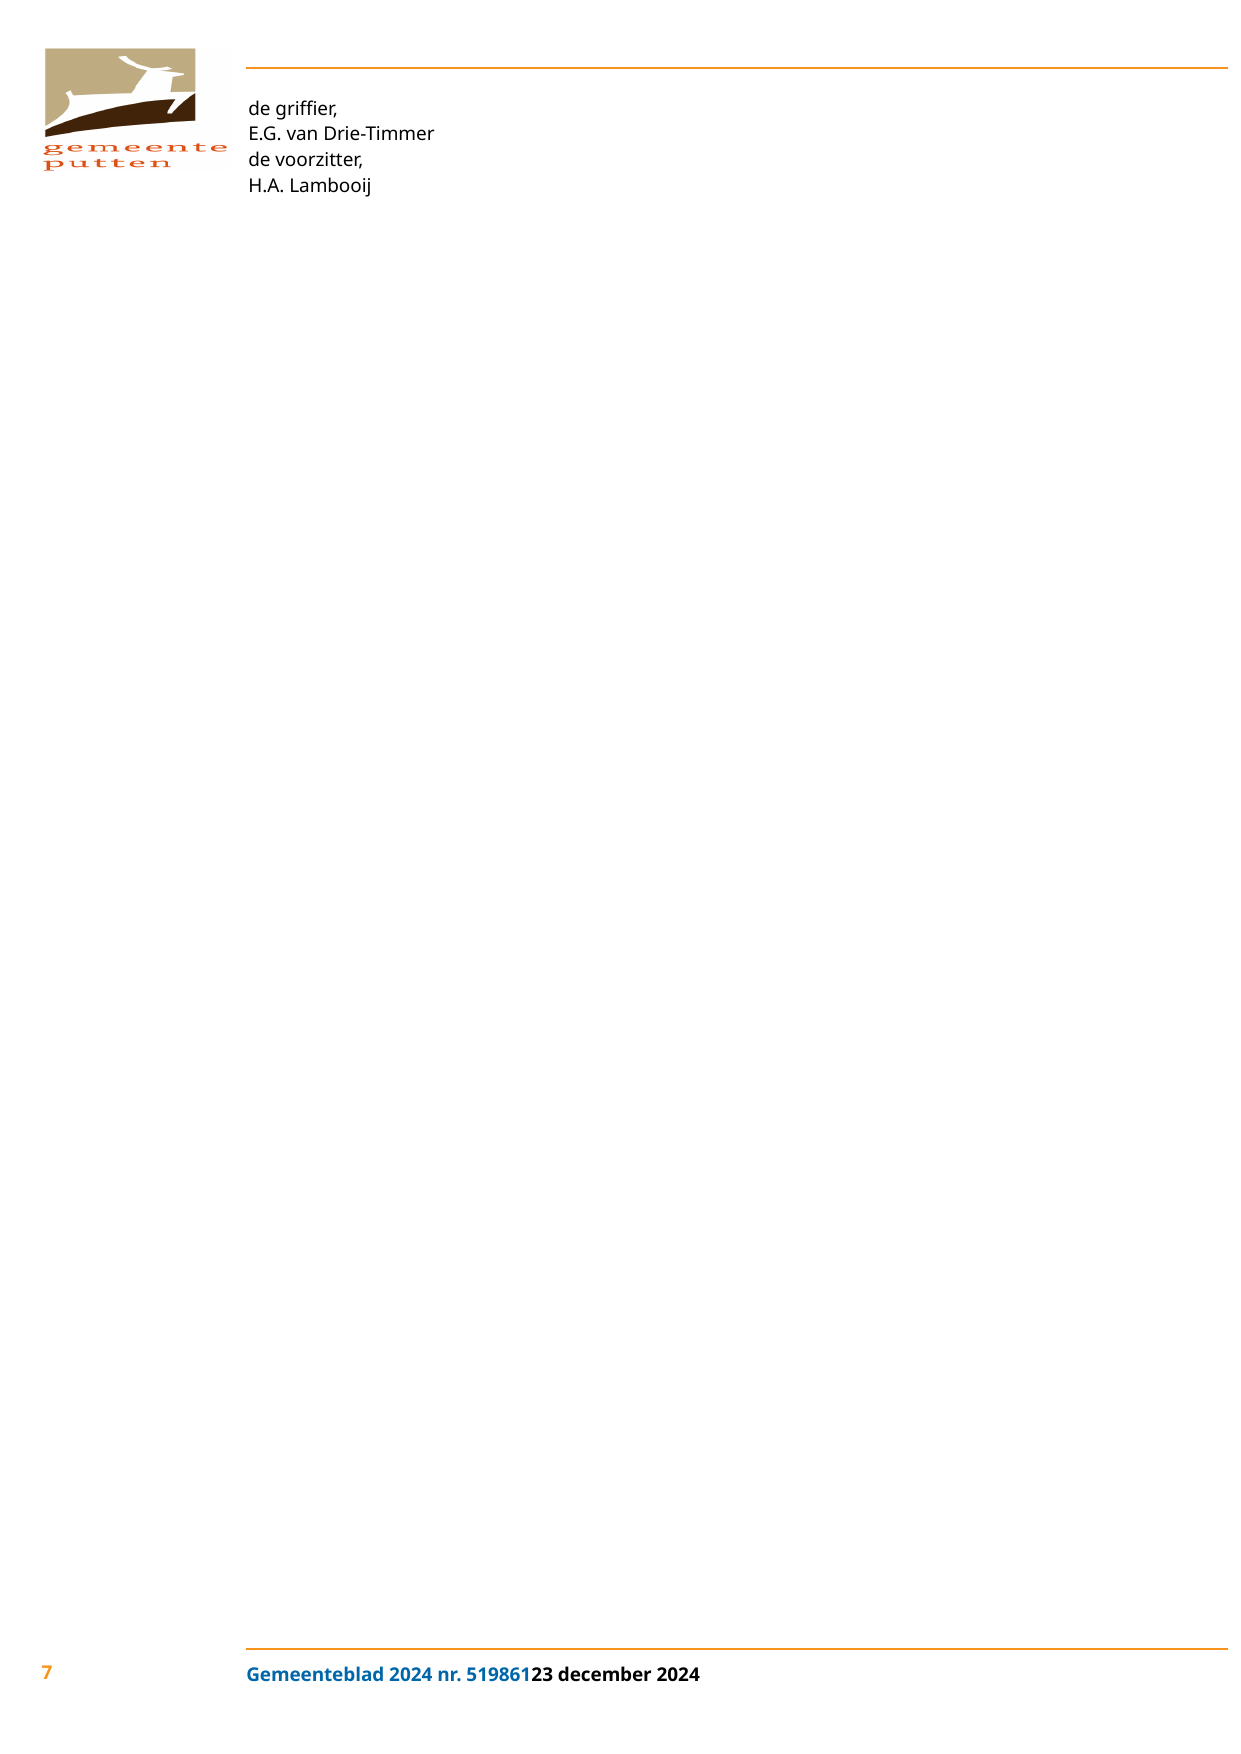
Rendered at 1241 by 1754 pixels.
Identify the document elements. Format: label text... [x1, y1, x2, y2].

text de voorzitter, [248, 146, 1152, 172]
text de griffier, [248, 95, 1152, 121]
text E.G. van Drie-Timmer [248, 121, 1152, 146]
text H.A. Lambooij [248, 172, 1152, 198]
picture [41, 47, 231, 172]
